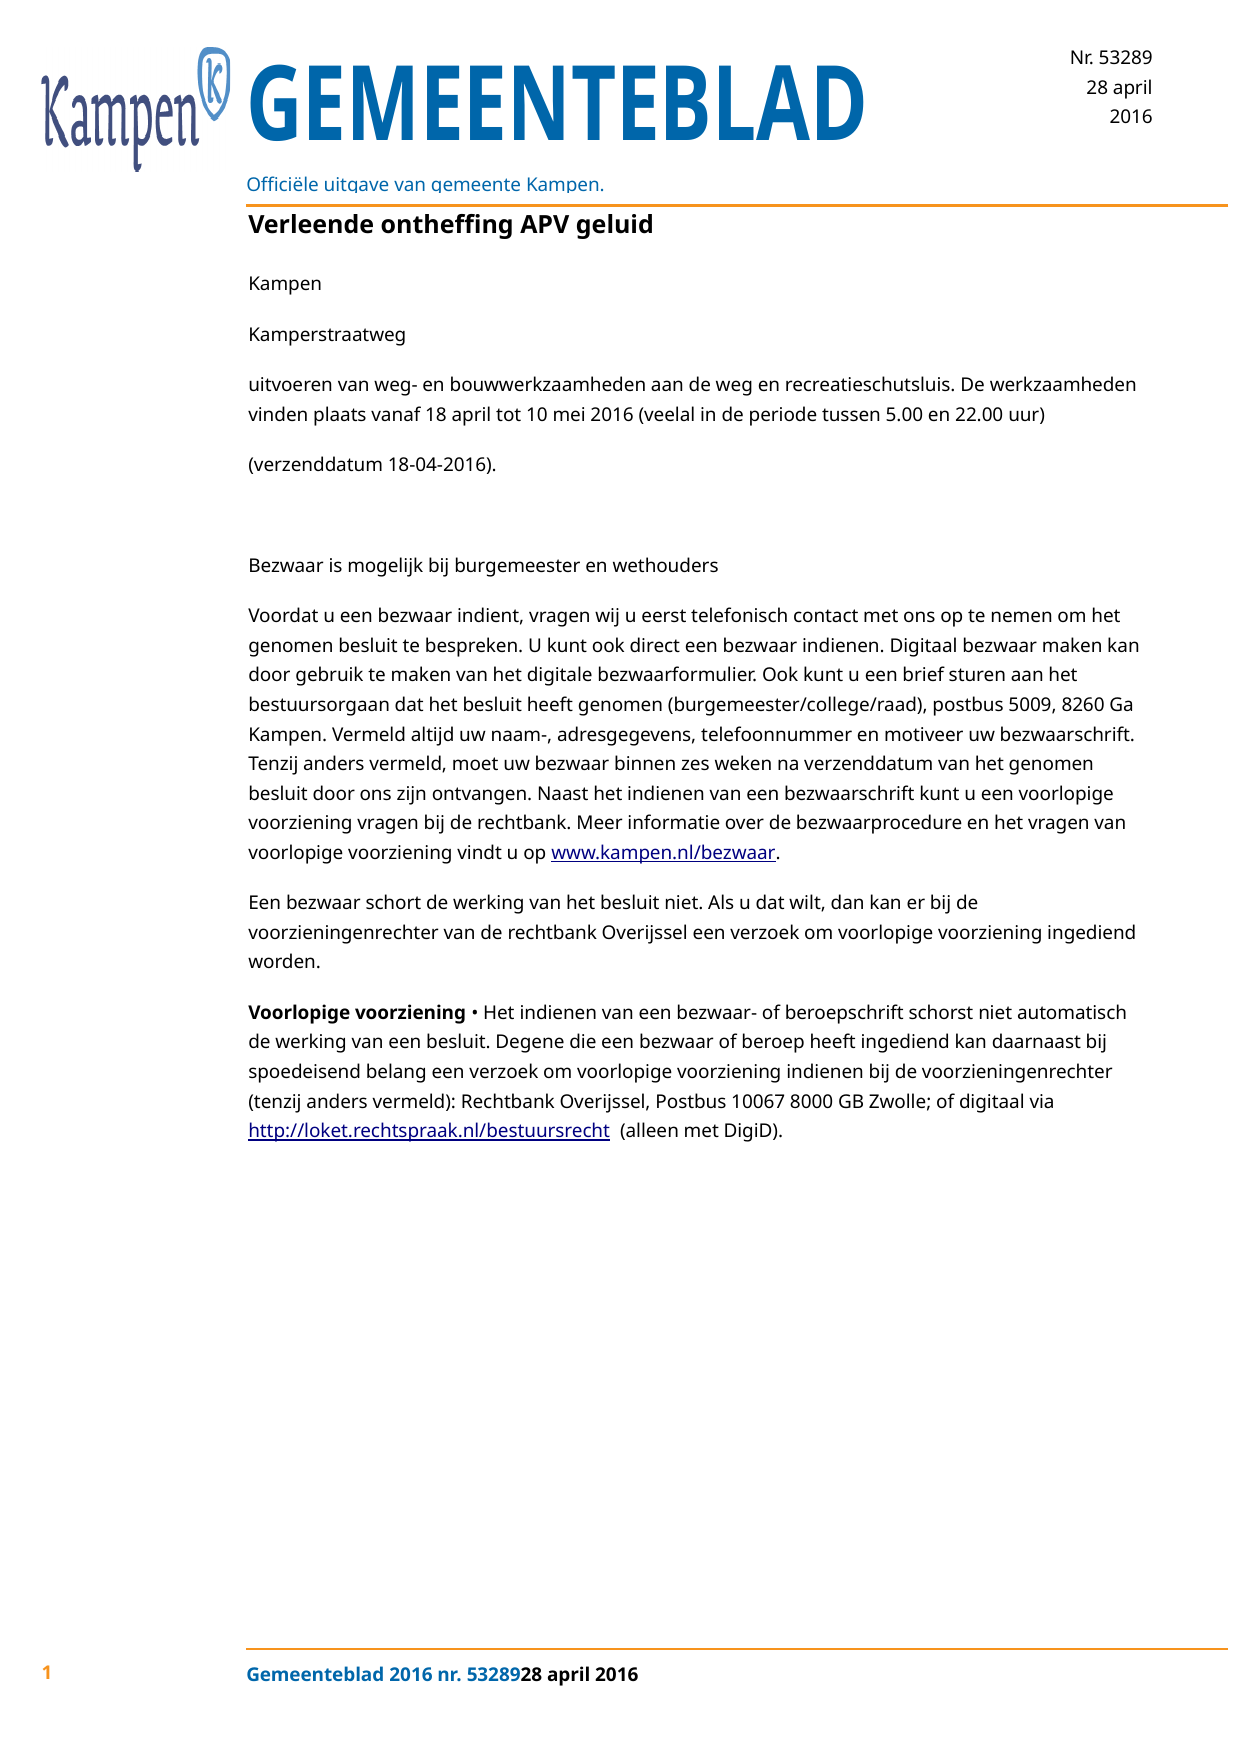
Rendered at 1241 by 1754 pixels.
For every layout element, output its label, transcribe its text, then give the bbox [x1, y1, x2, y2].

text uitvoeren van weg- en bouwwerkzaamheden aan de weg en recreatieschutsluis. De werkzaamheden vinden plaats vanaf 18 april tot 10 mei 2016 (veelal in de periode tussen 5.00 en 22.00 uur) [248, 371, 1152, 426]
picture [41, 47, 231, 172]
text Een bezwaar schort de werking van het besluit niet. Als u dat wilt, dan kan er bij de voorzieningenrechter van de rechtbank Overijssel een verzoek om voorlopige voorziening ingediend worden. [248, 889, 1152, 974]
text Kamperstraatweg [248, 321, 1152, 346]
text Voordat u een bezwaar indient, vragen wij u eerst telefonisch contact met ons op te nemen om het genomen besluit te bespreken. U kunt ook direct een bezwaar indienen. Digitaal bezwaar maken kan door gebruik te maken van het digitale bezwaarformulier. Ook kunt u een brief sturen aan het bestuursorgaan dat het besluit heeft genomen (burgemeester/college/raad), postbus 5009, 8260 Ga Kampen. Vermeld altijd uw naam-, adresgegevens, telefoonnummer en motiveer uw bezwaarschrift. Tenzij anders vermeld, moet uw bezwaar binnen zes weken na verzenddatum van het genomen besluit door ons zijn ontvangen. Naast het indienen van een bezwaarschrift kunt u een voorlopige voorziening vragen bij de rechtbank. Meer informatie over de bezwaarprocedure en het vragen van voorlopige voorziening vindt u op www.kampen.nl/bezwaar. [248, 602, 1152, 865]
text Bezwaar is mogelijk bij burgemeester en wethouders [248, 552, 1152, 578]
text Kampen [248, 270, 1152, 296]
text Voorlopige voorziening • Het indienen van een bezwaar- of beroepschrift schorst niet automatisch de werking van een besluit. Degene die een bezwaar of beroep heeft ingediend kan daarnaast bij spoedeisend belang een verzoek om voorlopige voorziening indienen bij de voorzieningenrechter (tenzij anders vermeld): Rechtbank Overijssel, Postbus 10067 8000 GB Zwolle; of digitaal via http://loket.rechtspraak.nl/bestuursrecht (alleen met DigiD). [248, 999, 1152, 1143]
text (verzenddatum 18-04-2016). [248, 451, 1152, 477]
text Verleende ontheffing APV geluid [248, 207, 1152, 241]
